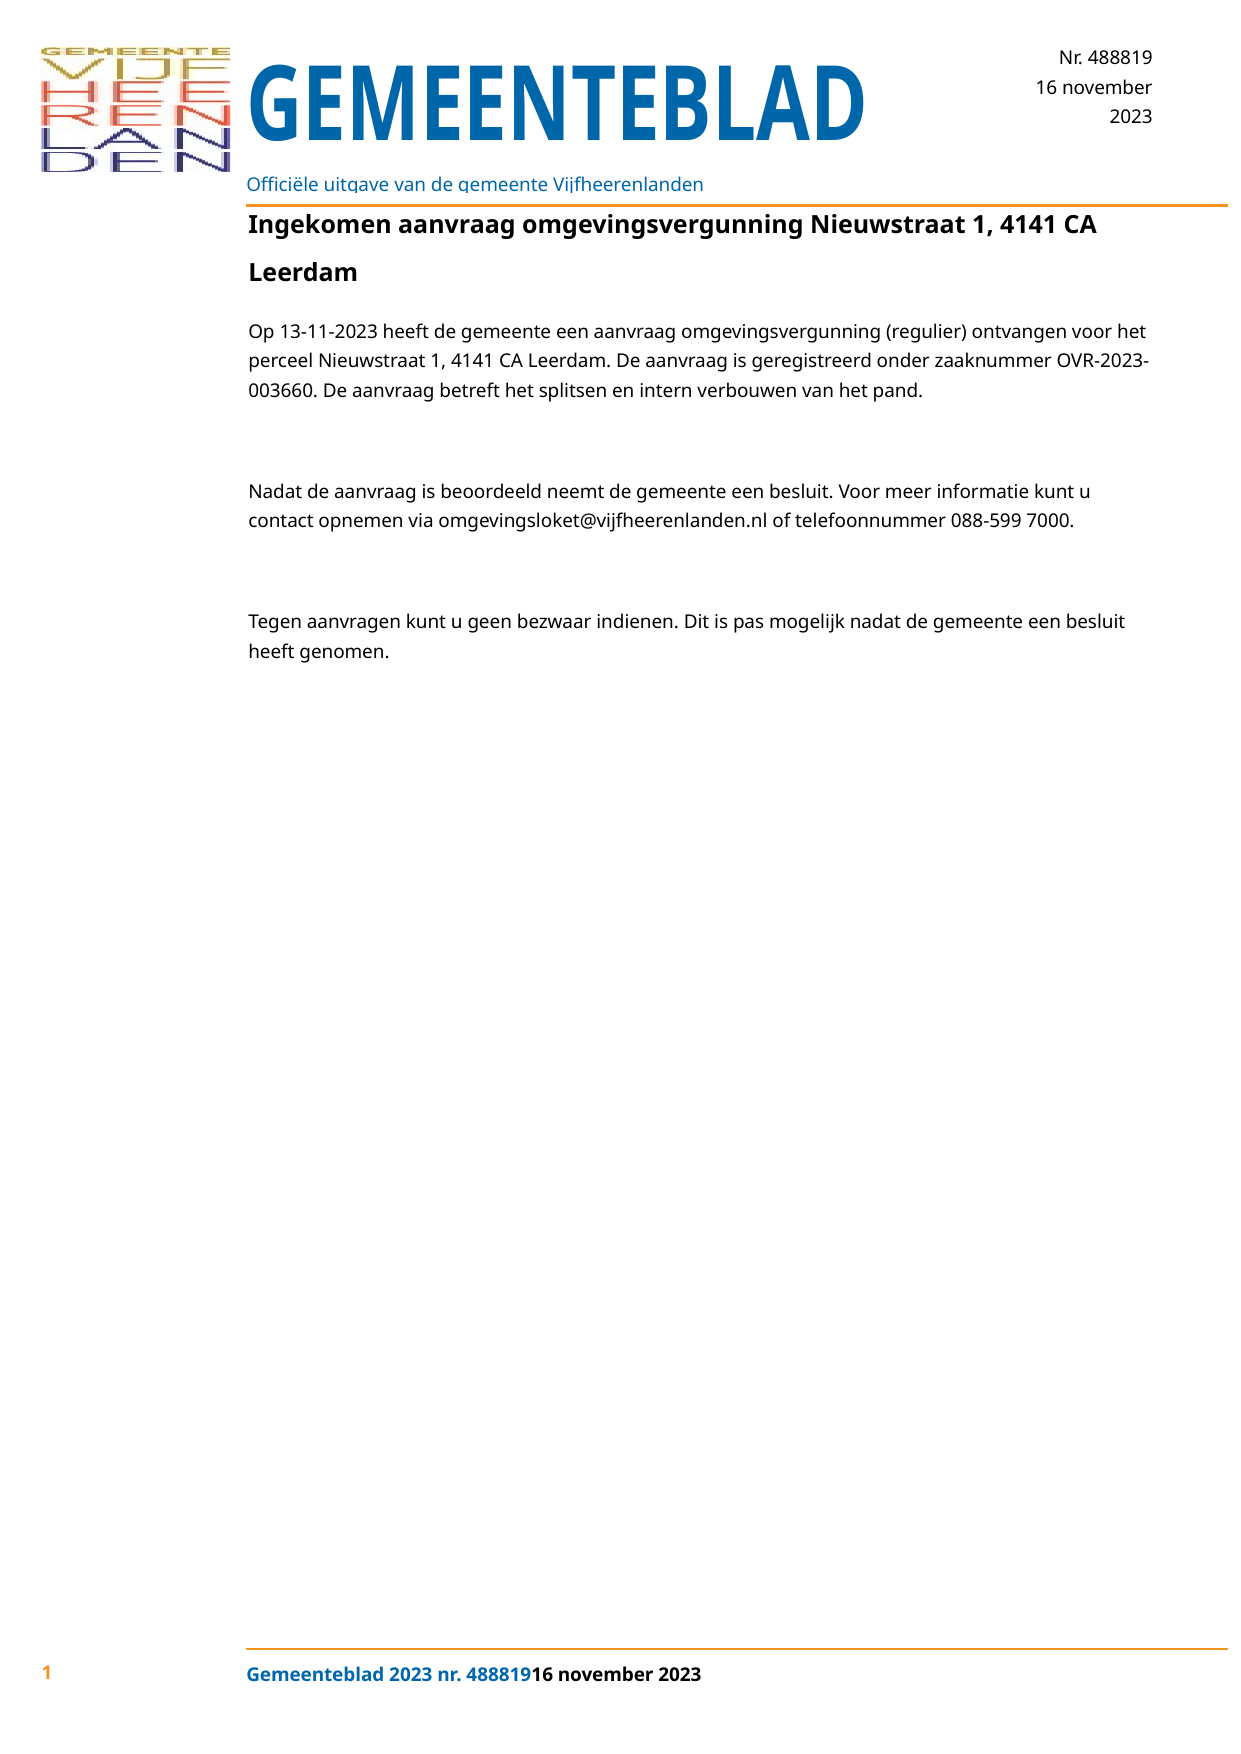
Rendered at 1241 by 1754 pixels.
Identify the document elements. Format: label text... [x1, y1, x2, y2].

text Op 13-11-2023 heeft de gemeente een aanvraag omgevingsvergunning (regulier) ontvangen voor het perceel Nieuwstraat 1, 4141 CA Leerdam. De aanvraag is geregistreerd onder zaaknummer OVR-2023-003660. De aanvraag betreft het splitsen en intern verbouwen van het pand. [248, 318, 1152, 403]
text Tegen aanvragen kunt u geen bezwaar indienen. Dit is pas mogelijk nadat de gemeente een besluit heeft genomen. [248, 608, 1152, 664]
picture [41, 47, 231, 172]
text Nadat de aanvraag is beoordeeld neemt de gemeente een besluit. Voor meer informatie kunt u contact opnemen via omgevingsloket@vijfheerenlanden.nl of telefoonnummer 088-599 7000. [248, 478, 1152, 533]
text Ingekomen aanvraag omgevingsvergunning Nieuwstraat 1, 4141 CA Leerdam [248, 207, 1152, 288]
